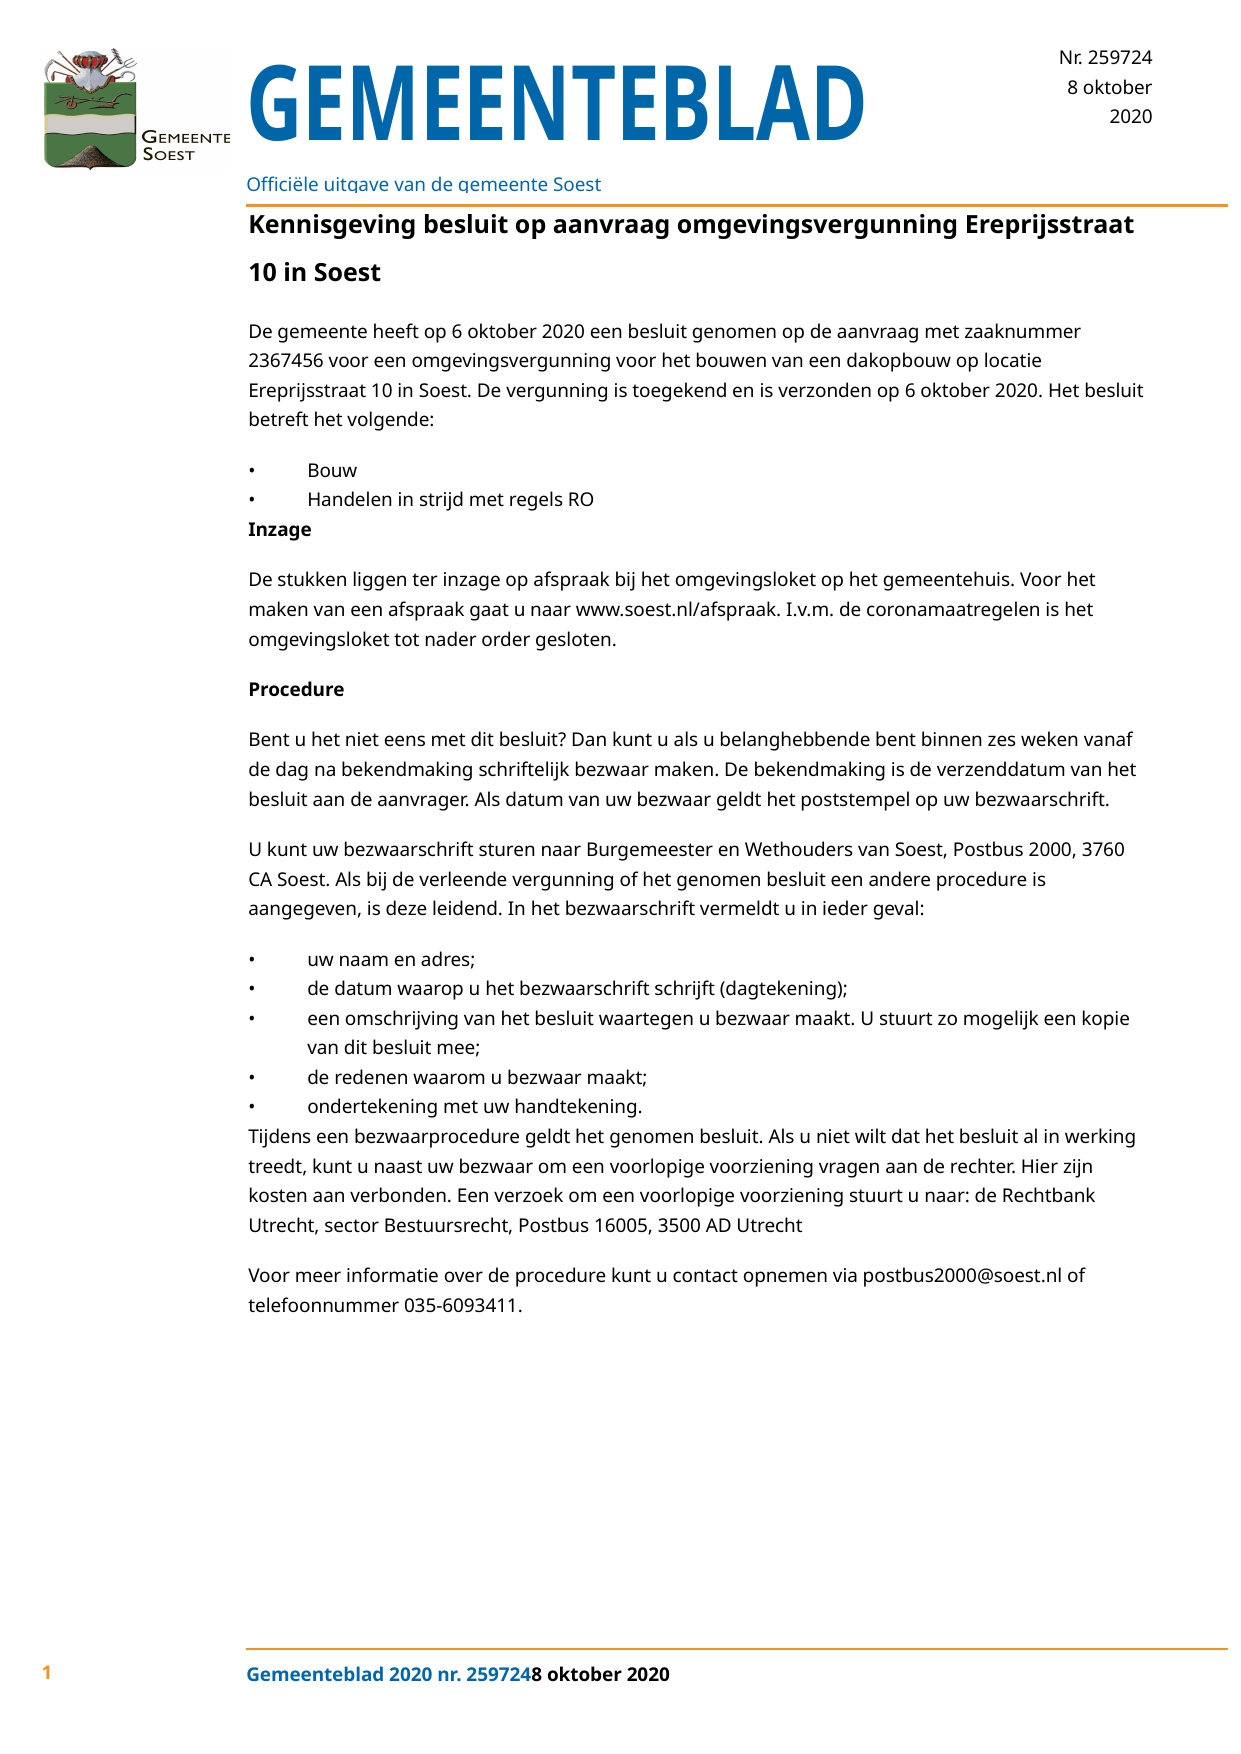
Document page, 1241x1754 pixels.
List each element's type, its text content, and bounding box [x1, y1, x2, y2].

text Inzage [248, 516, 1152, 542]
text Voor meer informatie over de procedure kunt u contact opnemen via postbus2000@soest.nl of telefoonnummer 035-6093411. [248, 1262, 1152, 1318]
text U kunt uw bezwaarschrift sturen naar Burgemeester en Wethouders van Soest, Postbus 2000, 3760 CA Soest. Als bij de verleende vergunning of het genomen besluit een andere procedure is aangegeven, is deze leidend. In het bezwaarschrift vermeldt u in ieder geval: [248, 836, 1152, 921]
list de redenen waarom u bezwaar maakt; [248, 1064, 1152, 1090]
text De gemeente heeft op 6 oktober 2020 een besluit genomen op de aanvraag met zaaknummer 2367456 voor een omgevingsvergunning voor het bouwen van een dakopbouw op locatie Ereprijsstraat 10 in Soest. De vergunning is toegekend en is verzonden op 6 oktober 2020. Het besluit betreft het volgende: [248, 318, 1152, 432]
text Tijdens een bezwaarprocedure geldt het genomen besluit. Als u niet wilt dat het besluit al in werking treedt, kunt u naast uw bezwaar om een voorlopige voorziening vragen aan de rechter. Hier zijn kosten aan verbonden. Een verzoek om een voorlopige voorziening stuurt u naar: de Rechtbank Utrecht, sector Bestuursrecht, Postbus 16005, 3500 AD Utrecht [248, 1123, 1152, 1238]
text Bent u het niet eens met dit besluit? Dan kunt u als u belanghebbende bent binnen zes weken vanaf de dag na bekendmaking schriftelijk bezwaar maken. De bekendmaking is de verzenddatum van het besluit aan de aanvrager. Als datum van uw bezwaar geldt het poststempel op uw bezwaarschrift. [248, 727, 1152, 812]
text De stukken liggen ter inzage op afspraak bij het omgevingsloket op het gemeentehuis. Voor het maken van een afspraak gaat u naar www.soest.nl/afspraak. I.v.m. de coronamaatregelen is het omgevingsloket tot nader order gesloten. [248, 567, 1152, 652]
list ondertekening met uw handtekening. [248, 1094, 1152, 1119]
list Bouw [248, 457, 1152, 483]
picture [41, 47, 231, 172]
list een omschrijving van het besluit waartegen u bezwaar maakt. U stuurt zo mogelijk een kopie van dit besluit mee; [248, 1005, 1152, 1060]
list Handelen in strijd met regels RO [248, 487, 1152, 512]
text Procedure [248, 676, 1152, 702]
list uw naam en adres; [248, 946, 1152, 972]
text Kennisgeving besluit op aanvraag omgevingsvergunning Ereprijsstraat 10 in Soest [248, 207, 1152, 288]
list de datum waarop u het bezwaarschrift schrijft (dagtekening); [248, 975, 1152, 1001]
